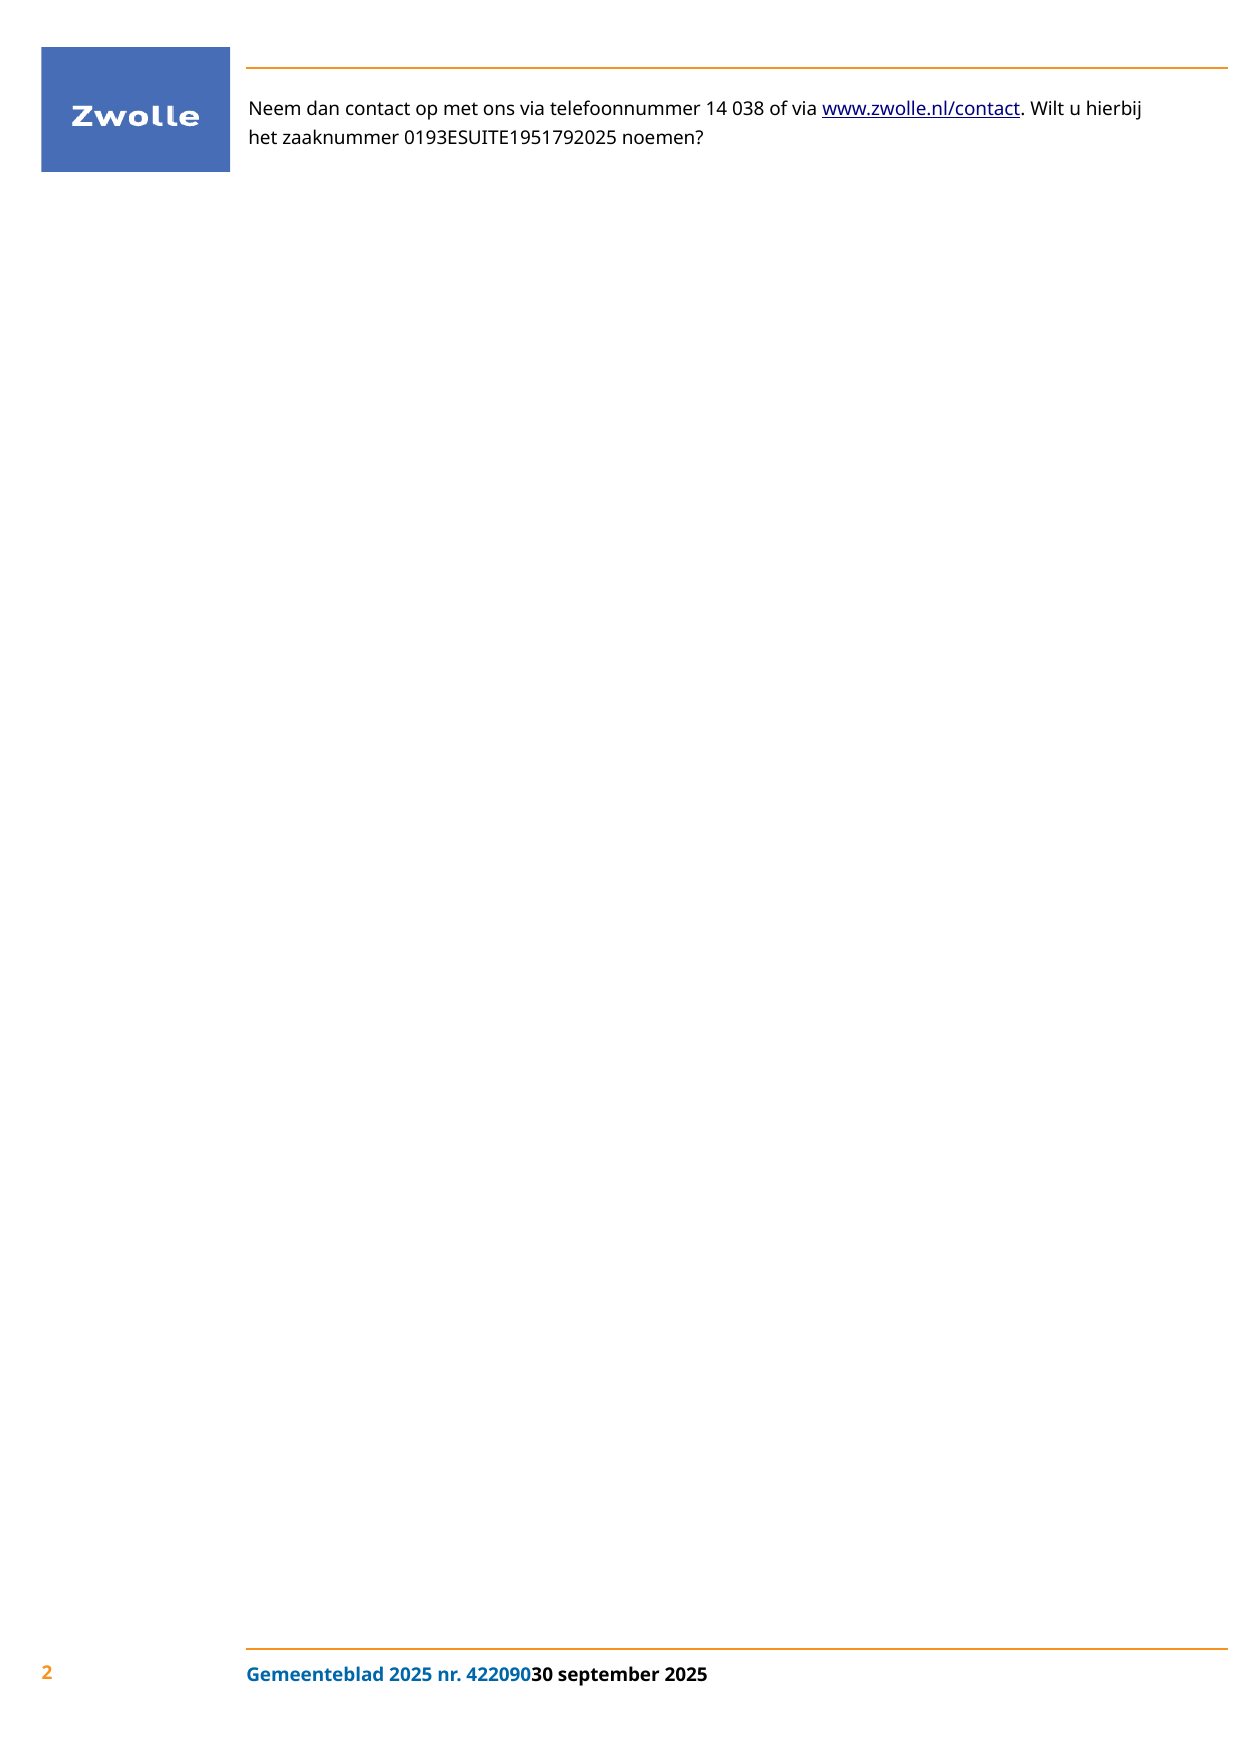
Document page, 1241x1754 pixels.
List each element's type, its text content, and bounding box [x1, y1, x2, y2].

picture [41, 47, 231, 172]
text Neem dan contact op met ons via telefoonnummer 14 038 of via www.zwolle.nl/contact. Wilt u hierbij het zaaknummer 0193ESUITE1951792025 noemen? [248, 95, 1152, 150]
